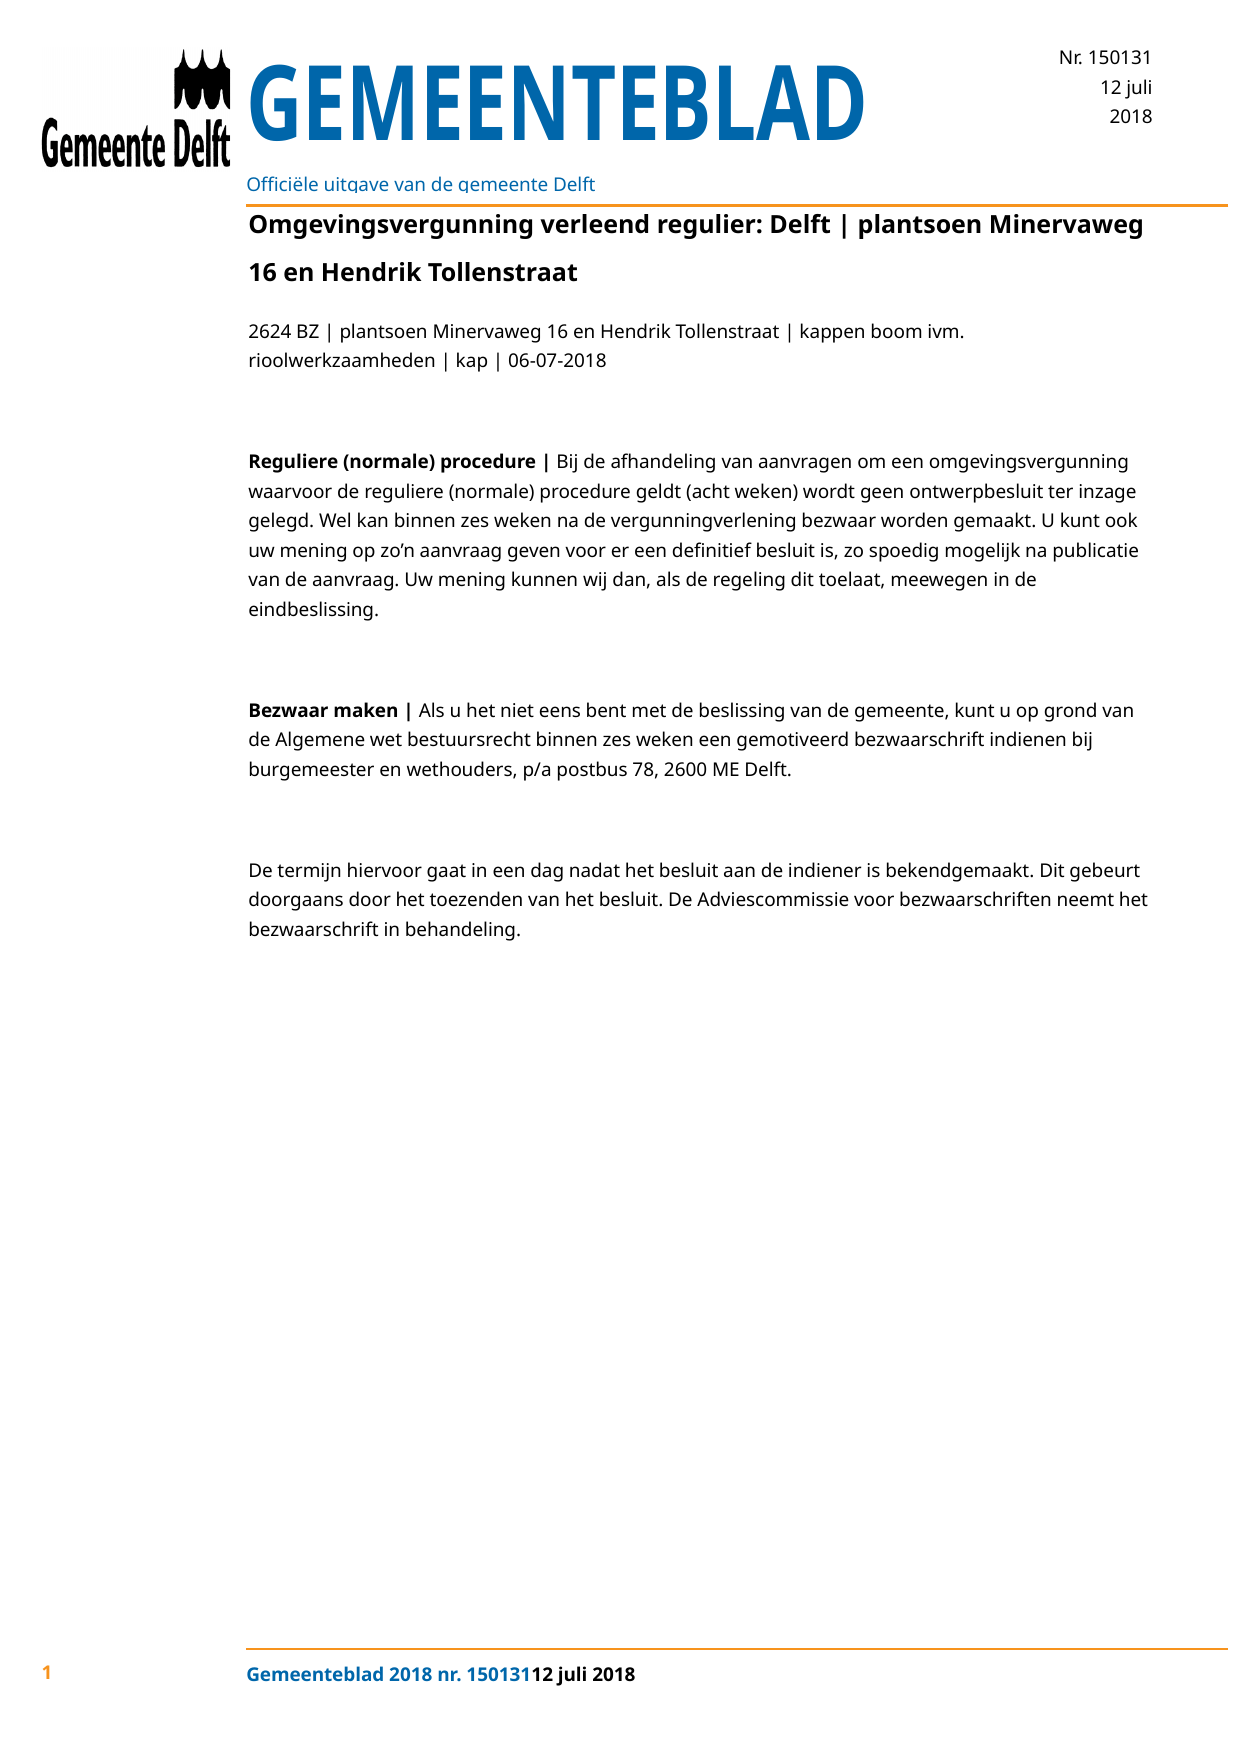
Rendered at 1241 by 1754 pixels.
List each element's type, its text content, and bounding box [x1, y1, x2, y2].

text 2624 BZ | plantsoen Minervaweg 16 en Hendrik Tollenstraat | kappen boom ivm. rioolwerkzaamheden | kap | 06-07-2018 [248, 318, 1152, 373]
text De termijn hiervoor gaat in een dag nadat het besluit aan de indiener is bekendgemaakt. Dit gebeurt doorgaans door het toezenden van het besluit. De Adviescommissie voor bezwaarschriften neemt het bezwaarschrift in behandeling. [248, 857, 1152, 942]
text Bezwaar maken | Als u het niet eens bent met de beslissing van de gemeente, kunt u op grond van de Algemene wet bestuursrecht binnen zes weken een gemotiveerd bezwaarschrift indienen bij burgemeester en wethouders, p/a postbus 78, 2600 ME Delft. [248, 697, 1152, 782]
text Omgevingsvergunning verleend regulier: Delft | plantsoen Minervaweg 16 en Hendrik Tollenstraat [248, 207, 1152, 288]
picture [41, 47, 231, 172]
text Reguliere (normale) procedure | Bij de afhandeling van aanvragen om een omgevingsvergunning waarvoor de reguliere (normale) procedure geldt (acht weken) wordt geen ontwerpbesluit ter inzage gelegd. Wel kan binnen zes weken na de vergunningverlening bezwaar worden gemaakt. U kunt ook uw mening op zo’n aanvraag geven voor er een definitief besluit is, zo spoedig mogelijk na publicatie van de aanvraag. Uw mening kunnen wij dan, als de regeling dit toelaat, meewegen in de eindbeslissing. [248, 448, 1152, 622]
